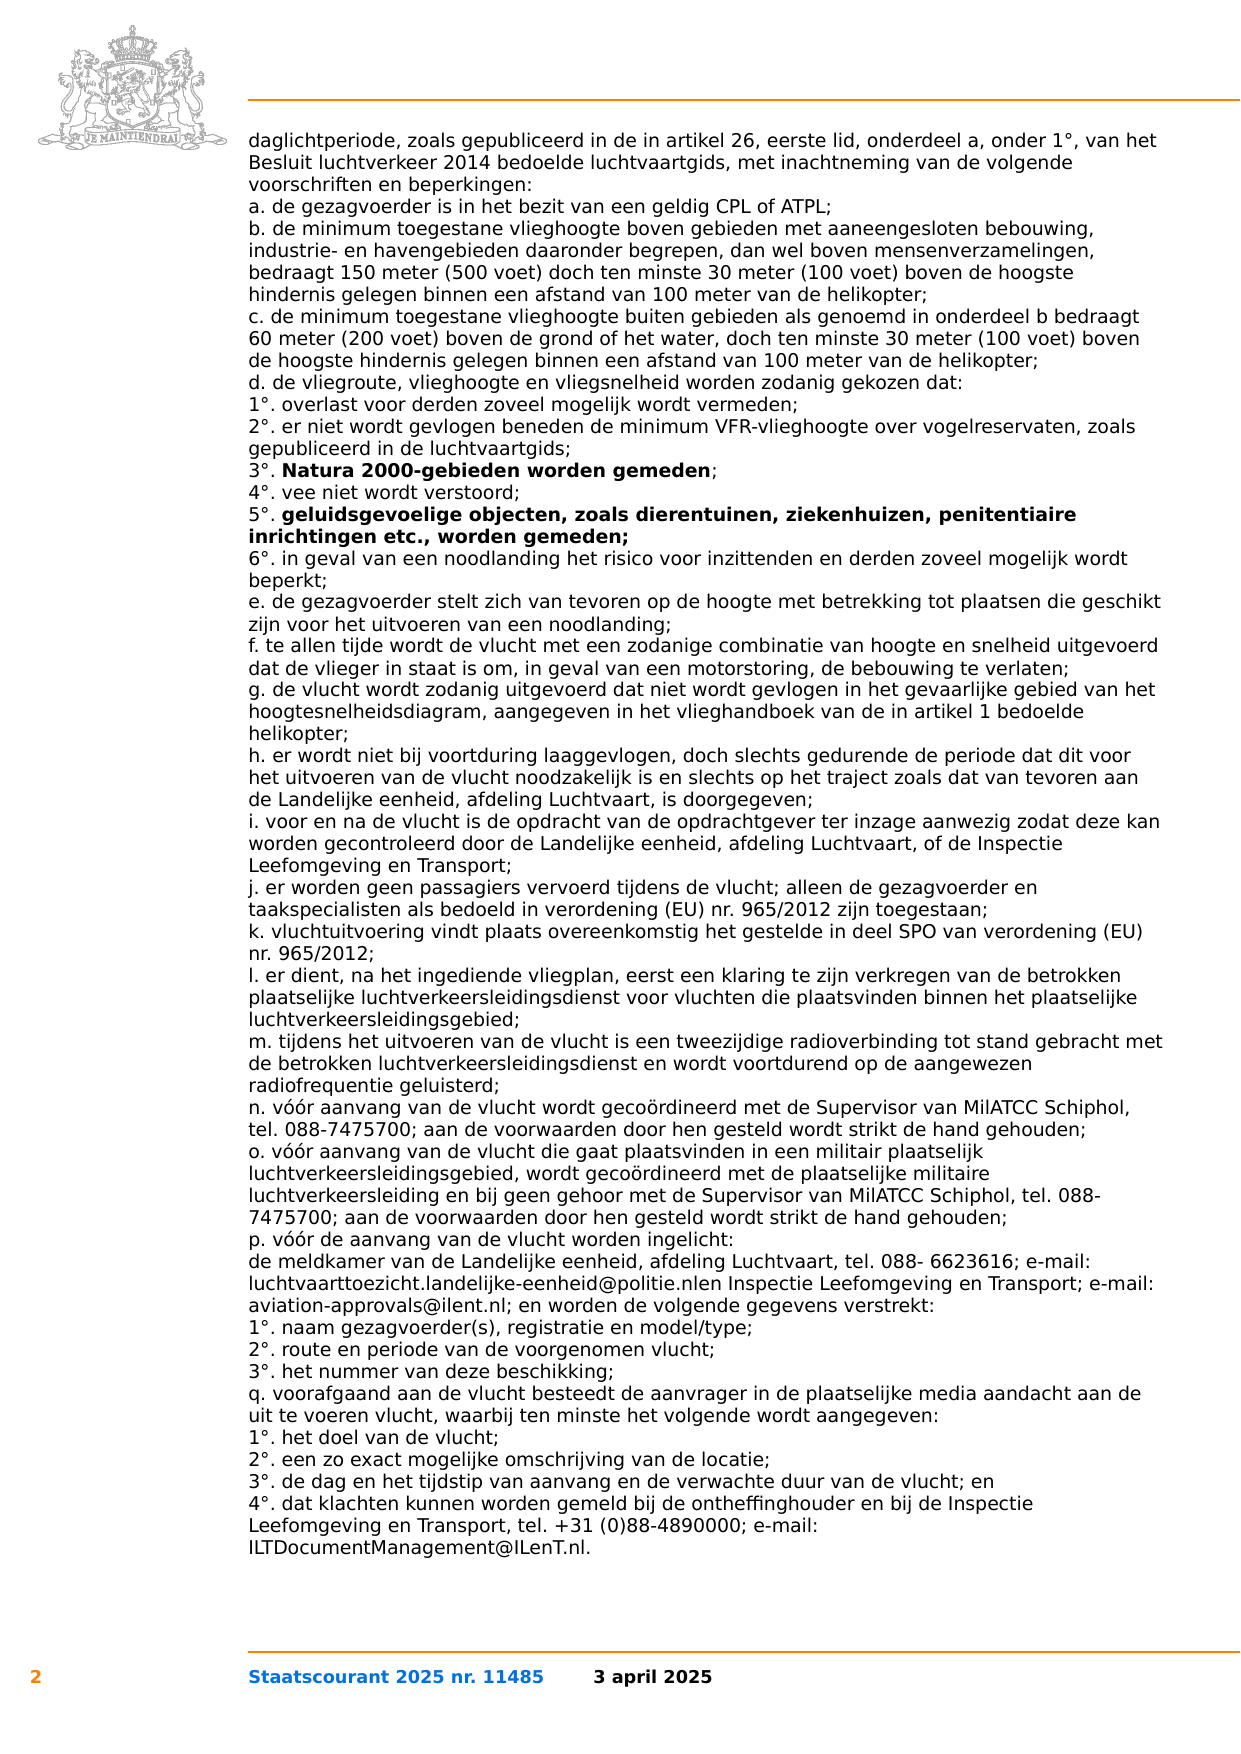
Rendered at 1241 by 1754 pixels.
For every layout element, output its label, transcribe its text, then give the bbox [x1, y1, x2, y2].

text 1°. naam gezagvoerder(s), registratie en model/type; [248, 1317, 1163, 1339]
text 4°. dat klachten kunnen worden gemeld bij de ontheffinghouder en bij de Inspectie Leefomgeving en Transport, tel. +31 (0)88-4890000; e-mail: ILTDocumentManagement@ILenT.nl. [248, 1493, 1163, 1558]
text 3°. Natura 2000-gebieden worden gemeden; [248, 459, 1163, 482]
text 2°. er niet wordt gevlogen beneden de minimum VFR-vlieghoogte over vogelreservaten, zoals gepubliceerd in de luchtvaartgids; [248, 416, 1163, 459]
text daglichtperiode, zoals gepubliceerd in de in artikel 26, eerste lid, onderdeel a, onder 1°, van het Besluit luchtverkeer 2014 bedoelde luchtvaartgids, met inachtneming van de volgende voorschriften en beperkingen: [248, 130, 1163, 196]
text i. voor en na de vlucht is de opdracht van de opdrachtgever ter inzage aanwezig zodat deze kan worden gecontroleerd door de Landelijke eenheid, afdeling Luchtvaart, of de Inspectie Leefomgeving en Transport; [248, 811, 1163, 877]
text p. vóór de aanvang van de vlucht worden ingelicht: [248, 1229, 1163, 1251]
text 2°. route en periode van de voorgenomen vlucht; [248, 1339, 1163, 1361]
text q. voorafgaand aan de vlucht besteedt de aanvrager in de plaatselijke media aandacht aan de uit te voeren vlucht, waarbij ten minste het volgende wordt aangegeven: [248, 1383, 1163, 1427]
text b. de minimum toegestane vlieghoogte boven gebieden met aaneengesloten bebouwing, industrie- en havengebieden daaronder begrepen, dan wel boven mensenverzamelingen, bedraagt 150 meter (500 voet) doch ten minste 30 meter (100 voet) boven de hoogste hindernis gelegen binnen een afstand van 100 meter van de helikopter; [248, 218, 1163, 306]
text 5°. geluidsgevoelige objecten, zoals dierentuinen, ziekenhuizen, penitentiaire inrichtingen etc., worden gemeden; [248, 503, 1163, 547]
text 4°. vee niet wordt verstoord; [248, 482, 1163, 503]
text f. te allen tijde wordt de vlucht met een zodanige combinatie van hoogte en snelheid uitgevoerd dat de vlieger in staat is om, in geval van een motorstoring, de bebouwing te verlaten; [248, 635, 1163, 679]
text de meldkamer van de Landelijke eenheid, afdeling Luchtvaart, tel. 088- 6623616; e-mail: luchtvaarttoezicht.landelijke-eenheid@politie.nlen Inspectie Leefomgeving en Transport; e-mail: aviation-approvals@ilent.nl; en worden de volgende gegevens verstrekt: [248, 1251, 1163, 1317]
picture [38, 25, 227, 150]
text l. er dient, na het ingediende vliegplan, eerst een klaring te zijn verkregen van de betrokken plaatselijke luchtverkeersleidingsdienst voor vluchten die plaatsvinden binnen het plaatselijke luchtverkeersleidingsgebied; [248, 965, 1163, 1031]
text j. er worden geen passagiers vervoerd tijdens de vlucht; alleen de gezagvoerder en taakspecialisten als bedoeld in verordening (EU) nr. 965/2012 zijn toegestaan; [248, 877, 1163, 921]
text a. de gezagvoerder is in het bezit van een geldig CPL of ATPL; [248, 196, 1163, 218]
text 3°. het nummer van deze beschikking; [248, 1361, 1163, 1383]
text o. vóór aanvang van de vlucht die gaat plaatsvinden in een militair plaatselijk luchtverkeersleidingsgebied, wordt gecoördineerd met de plaatselijke militaire luchtverkeersleiding en bij geen gehoor met de Supervisor van MilATCC Schiphol, tel. 088-7475700; aan de voorwaarden door hen gesteld wordt strikt de hand gehouden; [248, 1141, 1163, 1229]
text 1°. overlast voor derden zoveel mogelijk wordt vermeden; [248, 394, 1163, 416]
text e. de gezagvoerder stelt zich van tevoren op de hoogte met betrekking tot plaatsen die geschikt zijn voor het uitvoeren van een noodlanding; [248, 591, 1163, 635]
text m. tijdens het uitvoeren van de vlucht is een tweezijdige radioverbinding tot stand gebracht met de betrokken luchtverkeersleidingsdienst en wordt voortdurend op de aangewezen radiofrequentie geluisterd; [248, 1031, 1163, 1097]
text n. vóór aanvang van de vlucht wordt gecoördineerd met de Supervisor van MilATCC Schiphol, tel. 088-7475700; aan de voorwaarden door hen gesteld wordt strikt de hand gehouden; [248, 1097, 1163, 1141]
text k. vluchtuitvoering vindt plaats overeenkomstig het gestelde in deel SPO van verordening (EU) nr. 965/2012; [248, 921, 1163, 965]
text g. de vlucht wordt zodanig uitgevoerd dat niet wordt gevlogen in het gevaarlijke gebied van het hoogtesnelheidsdiagram, aangegeven in het vlieghandboek van de in artikel 1 bedoelde helikopter; [248, 679, 1163, 745]
text d. de vliegroute, vlieghoogte en vliegsnelheid worden zodanig gekozen dat: [248, 372, 1163, 394]
text 2°. een zo exact mogelijke omschrijving van de locatie; [248, 1449, 1163, 1471]
text c. de minimum toegestane vlieghoogte buiten gebieden als genoemd in onderdeel b bedraagt 60 meter (200 voet) boven de grond of het water, doch ten minste 30 meter (100 voet) boven de hoogste hindernis gelegen binnen een afstand van 100 meter van de helikopter; [248, 306, 1163, 372]
text 1°. het doel van de vlucht; [248, 1427, 1163, 1449]
text 6°. in geval van een noodlanding het risico voor inzittenden en derden zoveel mogelijk wordt beperkt; [248, 547, 1163, 591]
text h. er wordt niet bij voortduring laaggevlogen, doch slechts gedurende de periode dat dit voor het uitvoeren van de vlucht noodzakelijk is en slechts op het traject zoals dat van tevoren aan de Landelijke eenheid, afdeling Luchtvaart, is doorgegeven; [248, 745, 1163, 811]
text 3°. de dag en het tijdstip van aanvang en de verwachte duur van de vlucht; en [248, 1471, 1163, 1493]
